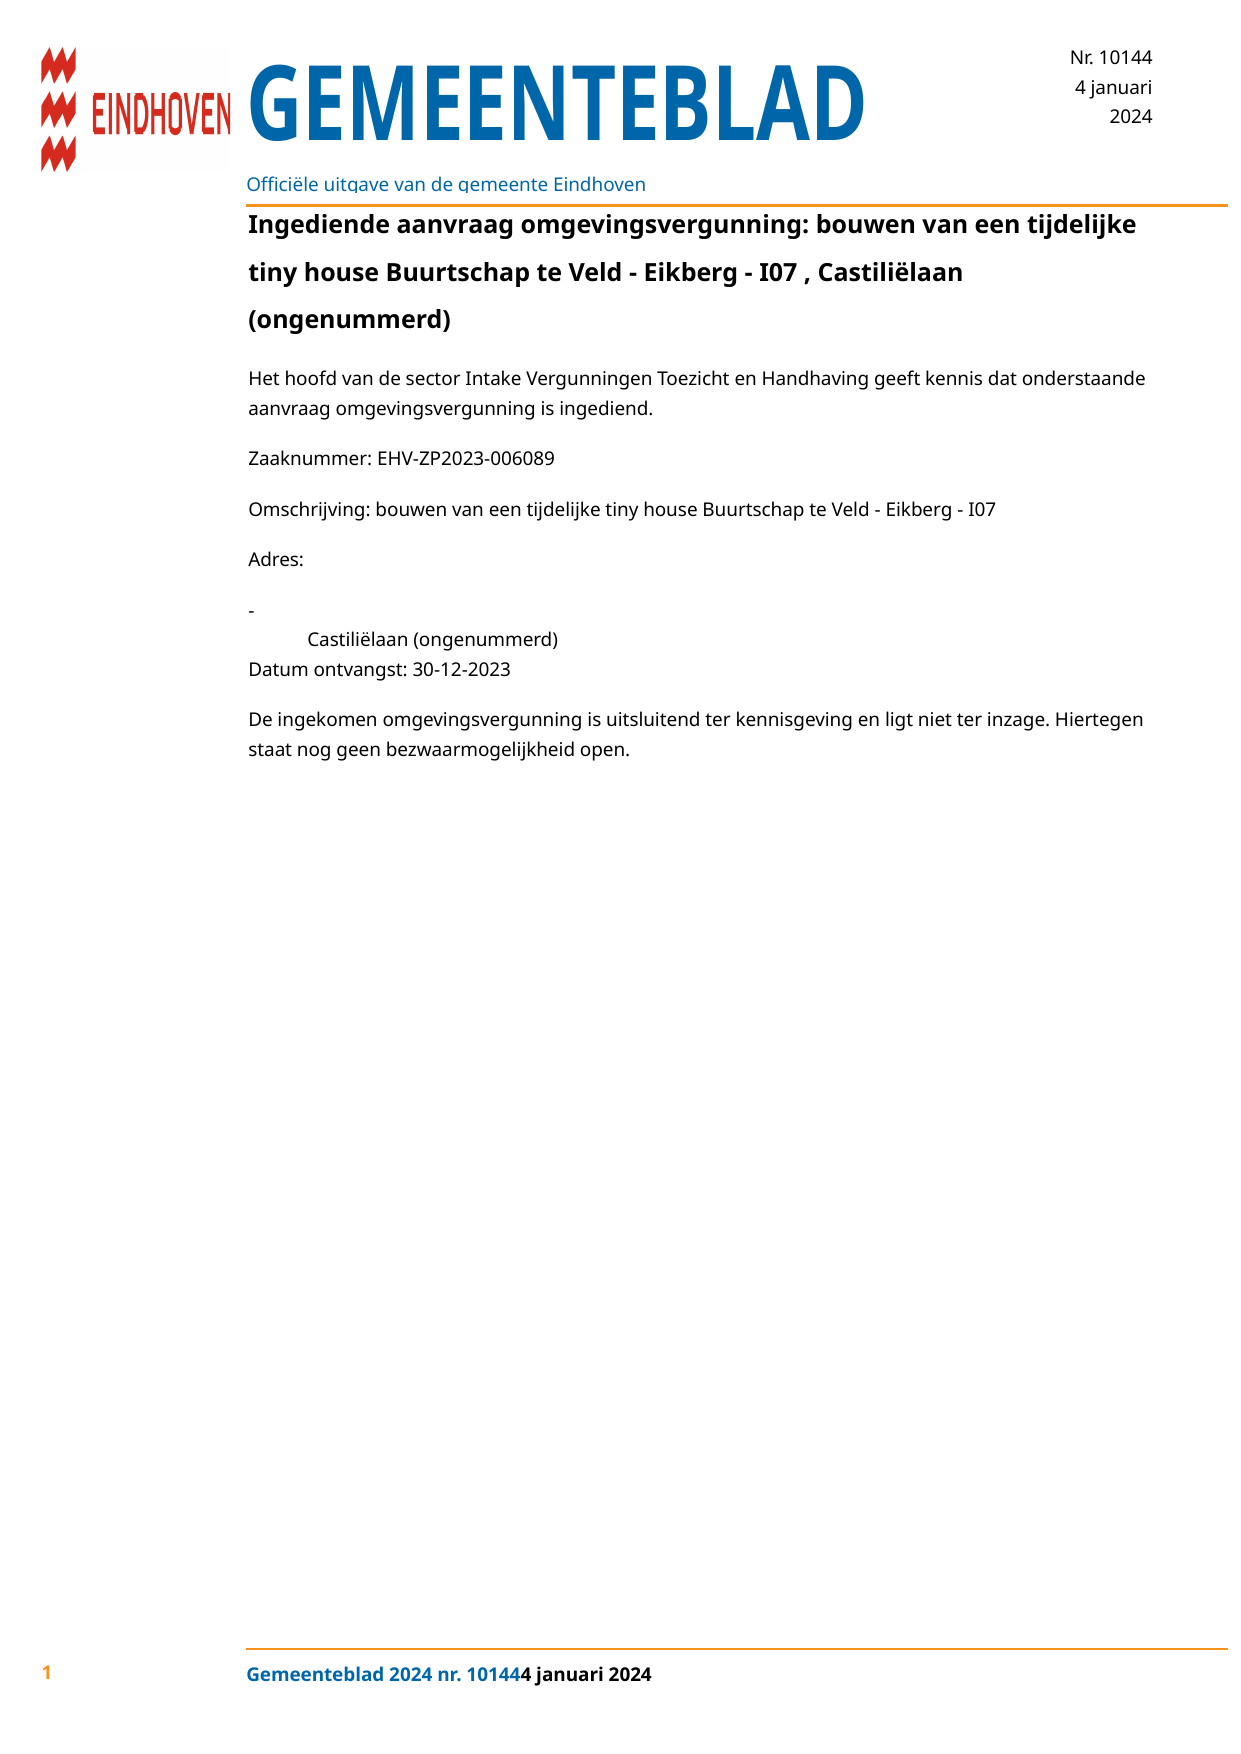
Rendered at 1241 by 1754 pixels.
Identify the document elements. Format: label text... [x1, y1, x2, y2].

text Omschrijving: bouwen van een tijdelijke tiny house Buurtschap te Veld - Eikberg - I07 [248, 496, 1152, 522]
text Ingediende aanvraag omgevingsvergunning: bouwen van een tijdelijke tiny house Buurtschap te Veld - Eikberg - I07 , Castiliëlaan (ongenummerd) [248, 207, 1152, 336]
picture [41, 47, 231, 172]
text Datum ontvangst: 30-12-2023 [248, 656, 1152, 682]
text De ingekomen omgevingsvergunning is uitsluitend ter kennisgeving en ligt niet ter inzage. Hiertegen staat nog geen bezwaarmogelijkheid open. [248, 706, 1152, 762]
list Castiliëlaan (ongenummerd) [248, 626, 1152, 652]
text Adres: [248, 546, 1152, 572]
text Het hoofd van de sector Intake Vergunningen Toezicht en Handhaving geeft kennis dat onderstaande aanvraag omgevingsvergunning is ingediend. [248, 366, 1152, 421]
text Zaaknummer: EHV-ZP2023-006089 [248, 446, 1152, 471]
